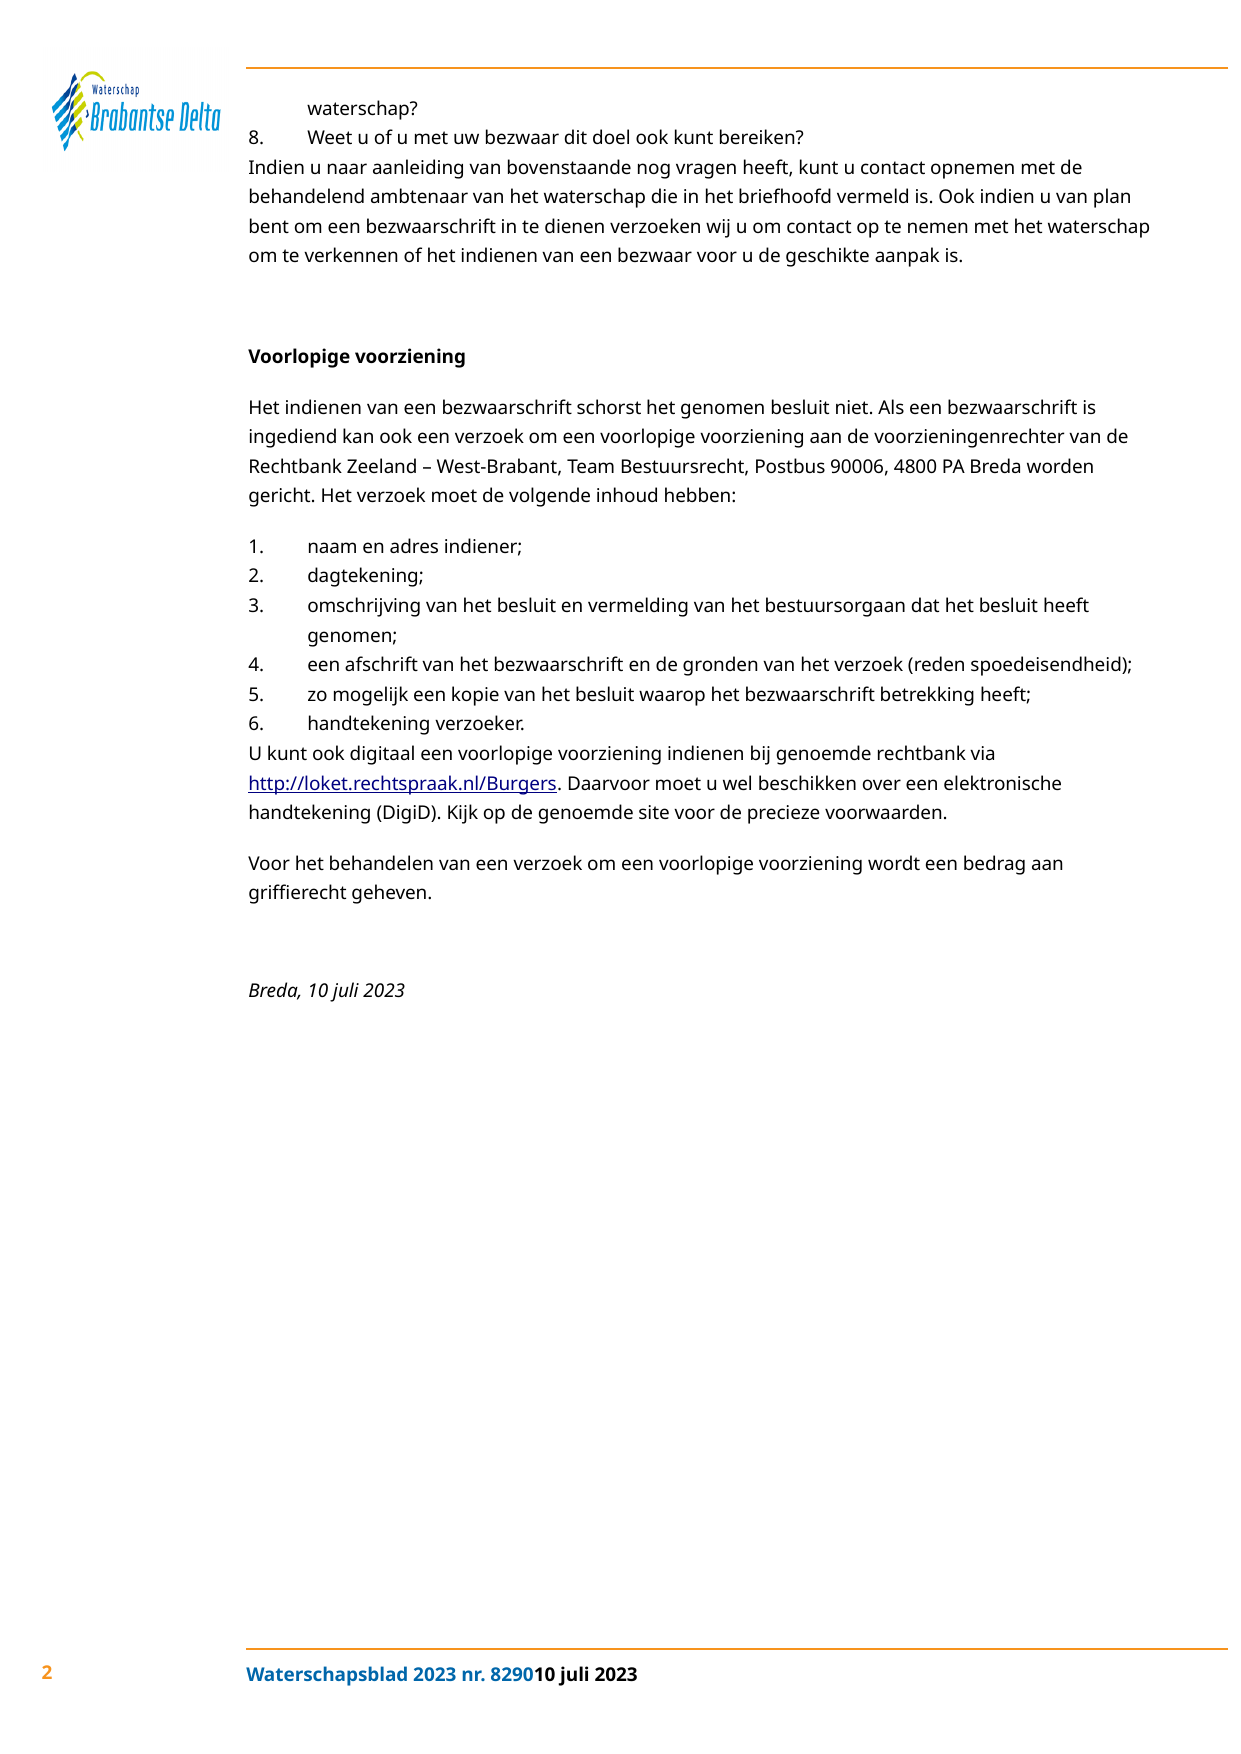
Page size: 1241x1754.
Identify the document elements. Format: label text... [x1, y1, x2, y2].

text Voor het behandelen van een verzoek om een voorlopige voorziening wordt een bedrag aan griffierecht geheven. [248, 850, 1152, 905]
list waterschap? [248, 95, 1152, 121]
text Breda, 10 juli 2023 [248, 978, 1152, 1003]
list Weet u of u met uw bezwaar dit doel ook kunt bereiken? [248, 124, 1152, 150]
list zo mogelijk een kopie van het besluit waarop het bezwaarschrift betrekking heeft; [248, 681, 1152, 707]
list naam en adres indiener; [248, 533, 1152, 559]
list een afschrift van het bezwaarschrift en de gronden van het verzoek (reden spoedeisendheid); [248, 651, 1152, 677]
text Het indienen van een bezwaarschrift schorst het genomen besluit niet. Als een bezwaarschrift is ingediend kan ook een verzoek om een voorlopige voorziening aan de voorzieningenrechter van de Rechtbank Zeeland – West-Brabant, Team Bestuursrecht, Postbus 90006, 4800 PA Breda worden gericht. Het verzoek moet de volgende inhoud hebben: [248, 394, 1152, 508]
list dagtekening; [248, 563, 1152, 588]
text Indien u naar aanleiding van bovenstaande nog vragen heeft, kunt u contact opnemen met de behandelend ambtenaar van het waterschap die in het briefhoofd vermeld is. Ook indien u van plan bent om een bezwaarschrift in te dienen verzoeken wij u om contact op te nemen met het waterschap om te verkennen of het indienen van een bezwaar voor u de geschikte aanpak is. [248, 154, 1152, 268]
list handtekening verzoeker. [248, 711, 1152, 736]
text U kunt ook digitaal een voorlopige voorziening indienen bij genoemde rechtbank via http://loket.rechtspraak.nl/Burgers. Daarvoor moet u wel beschikken over een elektronische handtekening (DigiD). Kijk op de genoemde site voor de precieze voorwaarden. [248, 740, 1152, 825]
text Voorlopige voorziening [248, 343, 1152, 369]
list omschrijving van het besluit en vermelding van het bestuursorgaan dat het besluit heeft genomen; [248, 592, 1152, 648]
picture [41, 47, 231, 172]
